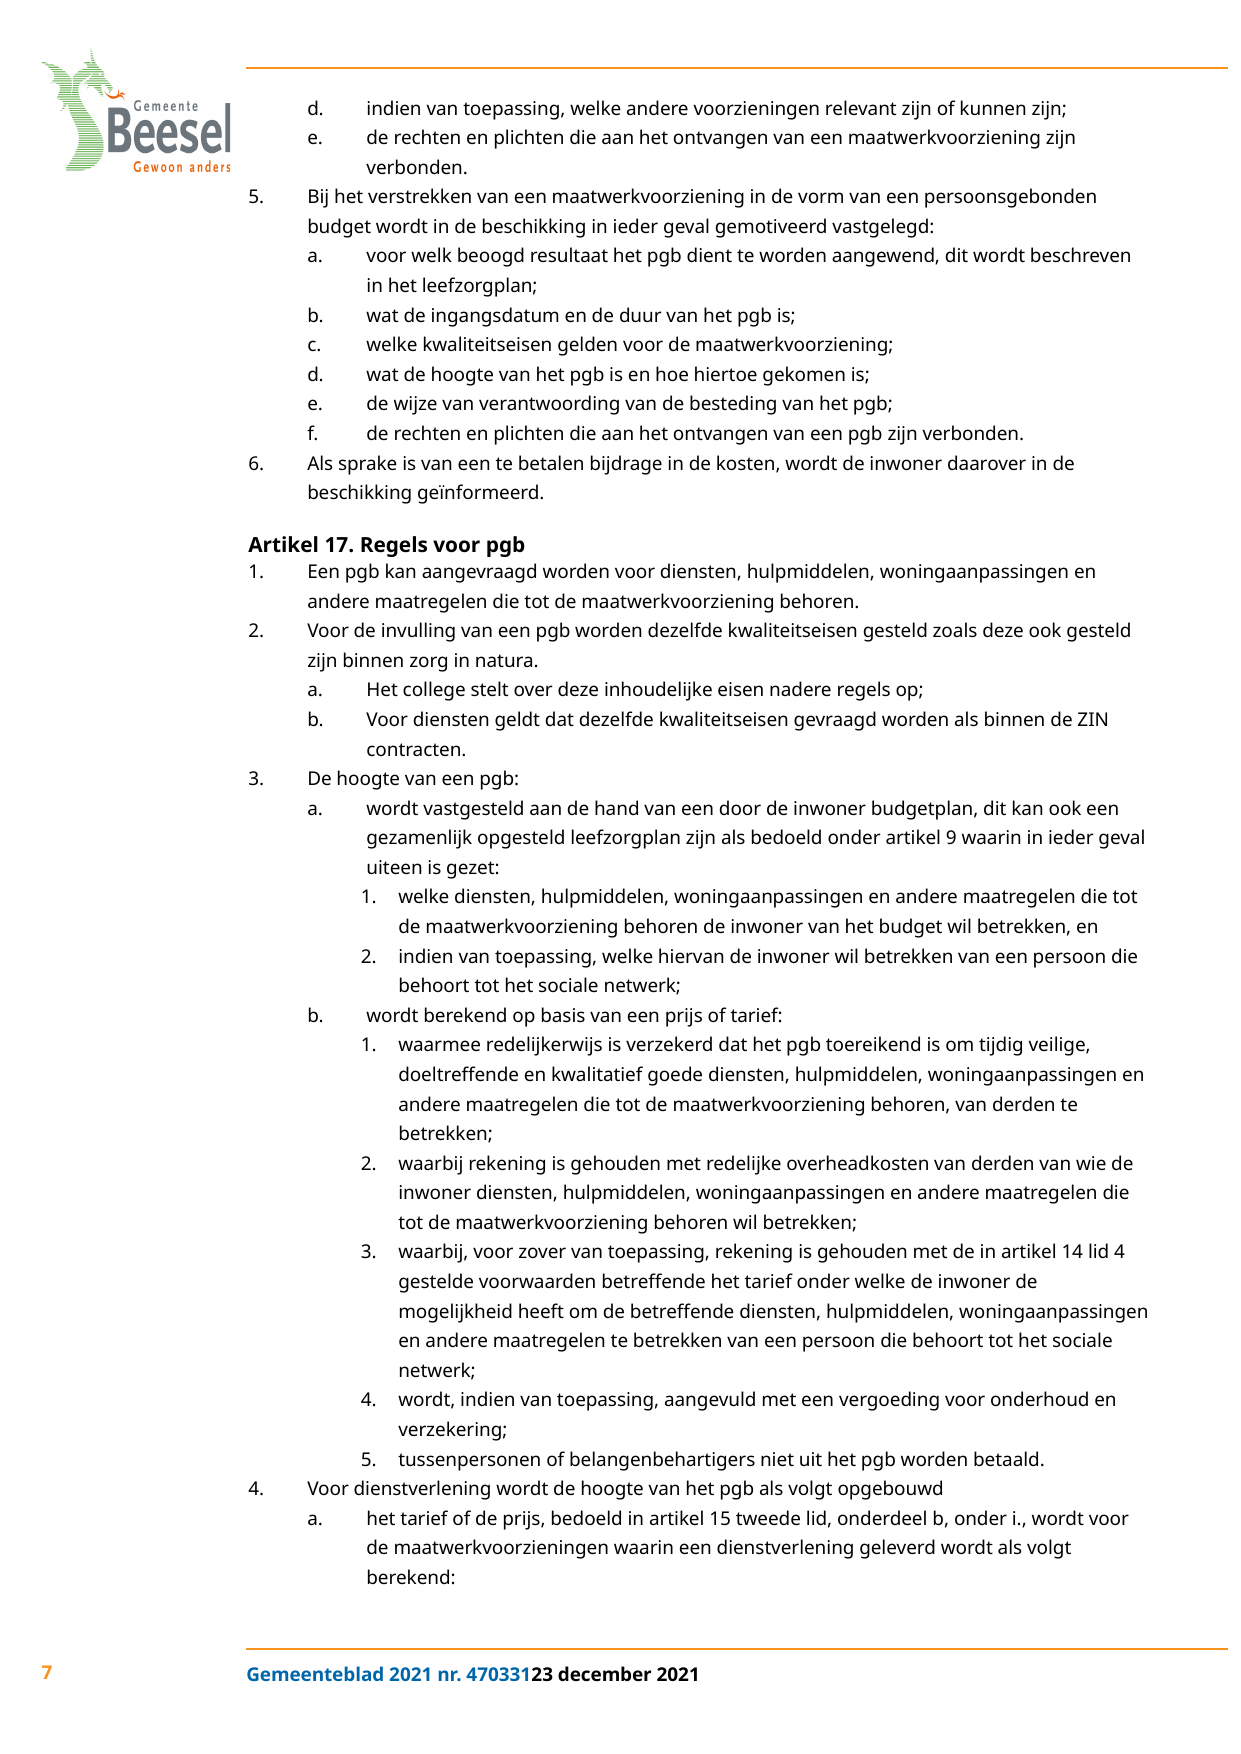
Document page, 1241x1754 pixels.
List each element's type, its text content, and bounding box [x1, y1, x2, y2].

list wordt vastgesteld aan de hand van een door de inwoner budgetplan, dit kan ook een gezamenlijk opgesteld leefzorgplan zijn als bedoeld onder artikel 9 waarin in ieder geval uiteen is gezet: [307, 795, 1152, 880]
list het tarief of de prijs, bedoeld in artikel 15 tweede lid, onderdeel b, onder i., wordt voor de maatwerkvoorzieningen waarin een dienstverlening geleverd wordt als volgt berekend: [307, 1505, 1152, 1590]
list wat de hoogte van het pgb is en hoe hiertoe gekomen is; [307, 361, 1152, 387]
list welke diensten, hulpmiddelen, woningaanpassingen en andere maatregelen die tot de maatwerkvoorziening behoren de inwoner van het budget wil betrekken, en [361, 884, 1152, 939]
list Als sprake is van een te betalen bijdrage in de kosten, wordt de inwoner daarover in de beschikking geïnformeerd. [248, 450, 1152, 505]
list Bij het verstrekken van een maatwerkvoorziening in de vorm van een persoonsgebonden budget wordt in de beschikking in ieder geval gemotiveerd vastgelegd: [248, 183, 1152, 239]
list waarbij rekening is gehouden met redelijke overheadkosten van derden van wie de inwoner diensten, hulpmiddelen, woningaanpassingen en andere maatregelen die tot de maatwerkvoorziening behoren wil betrekken; [361, 1150, 1152, 1235]
list De hoogte van een pgb: [248, 765, 1152, 791]
text Artikel 17. Regels voor pgb [248, 530, 1152, 558]
list welke kwaliteitseisen gelden voor de maatwerkvoorziening; [307, 331, 1152, 357]
list waarbij, voor zover van toepassing, rekening is gehouden met de in artikel 14 lid 4 gestelde voorwaarden betreffende het tarief onder welke de inwoner de mogelijkheid heeft om de betreffende diensten, hulpmiddelen, woningaanpassingen en andere maatregelen te betrekken van een persoon die behoort tot het sociale netwerk; [361, 1239, 1152, 1383]
list Voor dienstverlening wordt de hoogte van het pgb als volgt opgebouwd [248, 1475, 1152, 1501]
list wordt, indien van toepassing, aangevuld met een vergoeding voor onderhoud en verzekering; [361, 1387, 1152, 1442]
list Voor de invulling van een pgb worden dezelfde kwaliteitseisen gesteld zoals deze ook gesteld zijn binnen zorg in natura. [248, 617, 1152, 673]
list Het college stelt over deze inhoudelijke eisen nadere regels op; [307, 677, 1152, 702]
list voor welk beoogd resultaat het pgb dient te worden aangewend, dit wordt beschreven in het leefzorgplan; [307, 243, 1152, 298]
list de wijze van verantwoording van de besteding van het pgb; [307, 391, 1152, 416]
list Een pgb kan aangevraagd worden voor diensten, hulpmiddelen, woningaanpassingen en andere maatregelen die tot de maatwerkvoorziening behoren. [248, 558, 1152, 613]
list indien van toepassing, welke andere voorzieningen relevant zijn of kunnen zijn; [307, 95, 1152, 121]
list waarmee redelijkerwijs is verzekerd dat het pgb toereikend is om tijdig veilige, doeltreffende en kwalitatief goede diensten, hulpmiddelen, woningaanpassingen en andere maatregelen die tot de maatwerkvoorziening behoren, van derden te betrekken; [361, 1032, 1152, 1146]
list de rechten en plichten die aan het ontvangen van een maatwerkvoorziening zijn verbonden. [307, 124, 1152, 180]
list tussenpersonen of belangenbehartigers niet uit het pgb worden betaald. [361, 1446, 1152, 1471]
list indien van toepassing, welke hiervan de inwoner wil betrekken van een persoon die behoort tot het sociale netwerk; [361, 943, 1152, 998]
list Voor diensten geldt dat dezelfde kwaliteitseisen gevraagd worden als binnen de ZIN contracten. [307, 706, 1152, 761]
list de rechten en plichten die aan het ontvangen van een pgb zijn verbonden. [307, 420, 1152, 446]
list wat de ingangsdatum en de duur van het pgb is; [307, 302, 1152, 328]
list wordt berekend op basis van een prijs of tarief: [307, 1002, 1152, 1028]
picture [41, 47, 231, 172]
